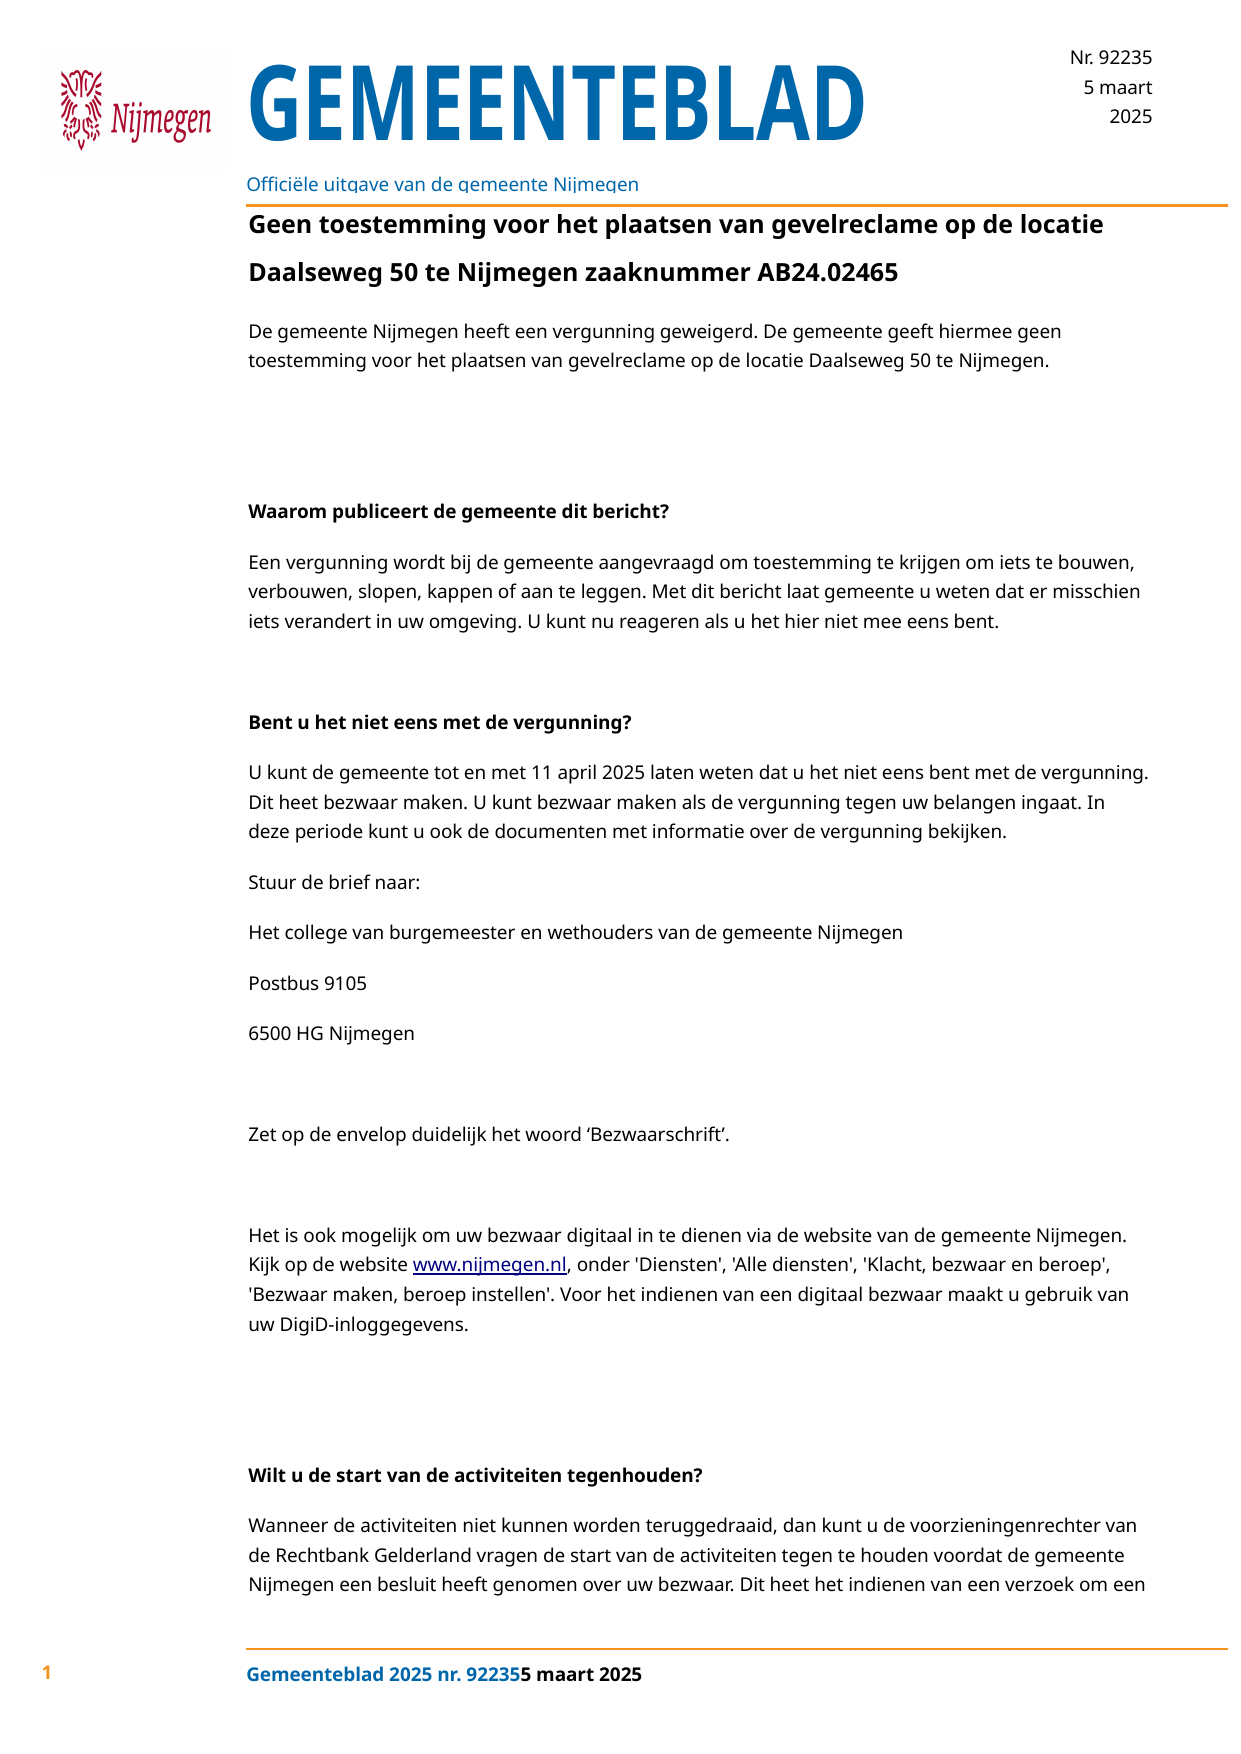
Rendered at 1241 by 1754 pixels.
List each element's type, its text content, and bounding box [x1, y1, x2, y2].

text Het is ook mogelijk om uw bezwaar digitaal in te dienen via de website van de gemeente Nijmegen. Kijk op de website www.nijmegen.nl, onder 'Diensten', 'Alle diensten', 'Klacht, bezwaar en beroep', 'Bezwaar maken, beroep instellen'. Voor het indienen van een digitaal bezwaar maakt u gebruik van uw DigiD-inloggegevens. [248, 1222, 1152, 1337]
text Stuur de brief naar: [248, 869, 1152, 895]
text Zet op de envelop duidelijk het woord ‘Bezwaarschrift’. [248, 1121, 1152, 1147]
text Een vergunning wordt bij de gemeente aangevraagd om toestemming te krijgen om iets te bouwen, verbouwen, slopen, kappen of aan te leggen. Met dit bericht laat gemeente u weten dat er misschien iets verandert in uw omgeving. U kunt nu reageren als u het hier niet mee eens bent. [248, 549, 1152, 634]
text Postbus 9105 [248, 970, 1152, 996]
text 6500 HG Nijmegen [248, 1020, 1152, 1046]
text Waarom publiceert de gemeente dit bericht? [248, 499, 1152, 524]
text De gemeente Nijmegen heeft een vergunning geweigerd. De gemeente geeft hiermee geen toestemming voor het plaatsen van gevelreclame op de locatie Daalseweg 50 te Nijmegen. [248, 318, 1152, 373]
picture [41, 47, 231, 172]
text Geen toestemming voor het plaatsen van gevelreclame op de locatie Daalseweg 50 te Nijmegen zaaknummer AB24.02465 [248, 207, 1152, 288]
text Wanneer de activiteiten niet kunnen worden teruggedraaid, dan kunt u de voorzieningenrechter van de Rechtbank Gelderland vragen de start van de activiteiten tegen te houden voordat de gemeente Nijmegen een besluit heeft genomen over uw bezwaar. Dit heet het indienen van een verzoek om een [248, 1512, 1152, 1597]
text U kunt de gemeente tot en met 11 april 2025 laten weten dat u het niet eens bent met de vergunning. Dit heet bezwaar maken. U kunt bezwaar maken als de vergunning tegen uw belangen ingaat. In deze periode kunt u ook de documenten met informatie over de vergunning bekijken. [248, 759, 1152, 844]
text Bent u het niet eens met de vergunning? [248, 709, 1152, 735]
text Wilt u de start van de activiteiten tegenhouden? [248, 1462, 1152, 1488]
text Het college van burgemeester en wethouders van de gemeente Nijmegen [248, 919, 1152, 945]
